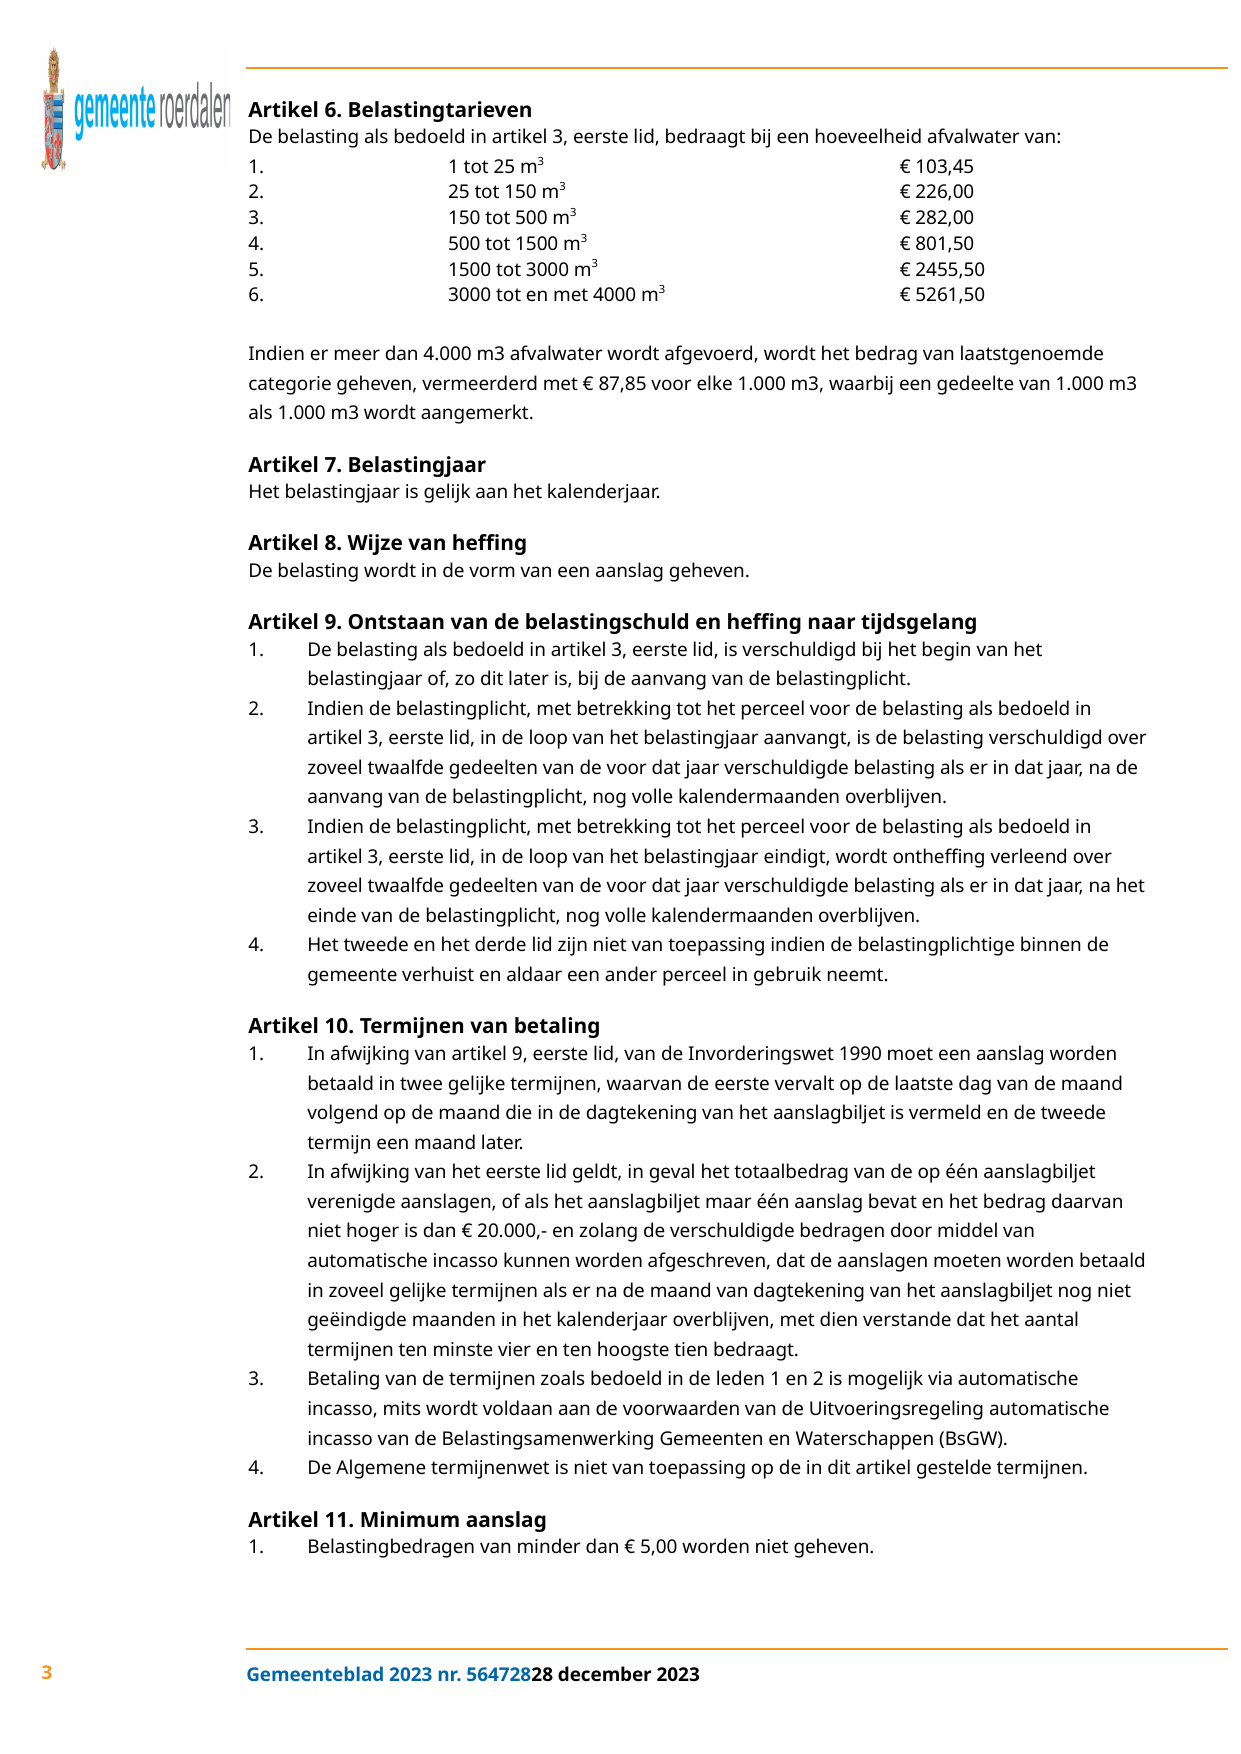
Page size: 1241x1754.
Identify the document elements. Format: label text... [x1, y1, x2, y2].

text Artikel 10. Termijnen van betaling [248, 1012, 1152, 1040]
table_header 1. [248, 153, 448, 179]
list Belastingbedragen van minder dan € 5,00 worden niet geheven. [248, 1533, 1152, 1559]
table_cell 3. [248, 204, 448, 230]
table_cell € 801,50 [900, 230, 1152, 256]
list De belasting als bedoeld in artikel 3, eerste lid, is verschuldigd bij het begin van het belastingjaar of, zo dit later is, bij de aanvang van de belastingplicht. [248, 636, 1152, 691]
table_cell 6. [248, 282, 448, 307]
text Artikel 7. Belastingjaar [248, 450, 1152, 478]
table_cell 4. [248, 230, 448, 256]
list Indien de belastingplicht, met betrekking tot het perceel voor de belasting als bedoeld in artikel 3, eerste lid, in de loop van het belastingjaar aanvangt, is de belasting verschuldigd over zoveel twaalfde gedeelten van de voor dat jaar verschuldigde belasting als er in dat jaar, na de aanvang van de belastingplicht, nog volle kalendermaanden overblijven. [248, 695, 1152, 809]
list In afwijking van artikel 9, eerste lid, van de Invorderingswet 1990 moet een aanslag worden betaald in twee gelijke termijnen, waarvan de eerste vervalt op de laatste dag van de maand volgend op de maand die in de dagtekening van het aanslagbiljet is vermeld en de tweede termijn een maand later. [248, 1040, 1152, 1154]
text Het belastingjaar is gelijk aan het kalenderjaar. [248, 478, 1152, 504]
list Indien de belastingplicht, met betrekking tot het perceel voor de belasting als bedoeld in artikel 3, eerste lid, in de loop van het belastingjaar eindigt, wordt ontheffing verleend over zoveel twaalfde gedeelten van de voor dat jaar verschuldigde belasting als er in dat jaar, na het einde van de belastingplicht, nog volle kalendermaanden overblijven. [248, 813, 1152, 928]
text Artikel 11. Minimum aanslag [248, 1505, 1152, 1533]
table_cell 25 tot 150 m3 [448, 179, 899, 204]
text Artikel 8. Wijze van heffing [248, 528, 1152, 557]
table_cell 5. [248, 256, 448, 282]
text Artikel 6. Belastingtarieven [248, 95, 1152, 123]
table_cell € 226,00 [900, 179, 1152, 204]
table_header 1 tot 25 m3 [448, 153, 899, 179]
table_cell 1500 tot 3000 m3 [448, 256, 899, 282]
text De belasting als bedoeld in artikel 3, eerste lid, bedraagt bij een hoeveelheid afvalwater van: [248, 123, 1152, 149]
list Het tweede en het derde lid zijn niet van toepassing indien de belastingplichtige binnen de gemeente verhuist en aldaar een ander perceel in gebruik neemt. [248, 932, 1152, 987]
table_cell 500 tot 1500 m3 [448, 230, 899, 256]
picture [41, 47, 231, 172]
table_header € 103,45 [900, 153, 1152, 179]
text De belasting wordt in de vorm van een aanslag geheven. [248, 557, 1152, 583]
text Indien er meer dan 4.000 m3 afvalwater wordt afgevoerd, wordt het bedrag van laatstgenoemde categorie geheven, vermeerderd met € 87,85 voor elke 1.000 m3, waarbij een gedeelte van 1.000 m3 als 1.000 m3 wordt aangemerkt. [248, 340, 1152, 425]
table_cell € 282,00 [900, 204, 1152, 230]
table_cell 2. [248, 179, 448, 204]
list In afwijking van het eerste lid geldt, in geval het totaalbedrag van de op één aanslagbiljet verenigde aanslagen, of als het aanslagbiljet maar één aanslag bevat en het bedrag daarvan niet hoger is dan € 20.000,- en zolang de verschuldigde bedragen door middel van automatische incasso kunnen worden afgeschreven, dat de aanslagen moeten worden betaald in zoveel gelijke termijnen als er na de maand van dagtekening van het aanslagbiljet nog niet geëindigde maanden in het kalenderjaar overblijven, met dien verstande dat het aantal termijnen ten minste vier en ten hoogste tien bedraagt. [248, 1158, 1152, 1362]
text Artikel 9. Ontstaan van de belastingschuld en heffing naar tijdsgelang [248, 607, 1152, 636]
table_cell € 2455,50 [900, 256, 1152, 282]
list Betaling van de termijnen zoals bedoeld in de leden 1 en 2 is mogelijk via automatische incasso, mits wordt voldaan aan de voorwaarden van de Uitvoeringsregeling automatische incasso van de Belastingsamenwerking Gemeenten en Waterschappen (BsGW). [248, 1366, 1152, 1450]
table_cell 3000 tot en met 4000 m3 [448, 282, 899, 307]
list De Algemene termijnenwet is niet van toepassing op de in dit artikel gestelde termijnen. [248, 1454, 1152, 1480]
table_cell € 5261,50 [900, 282, 1152, 307]
table_cell 150 tot 500 m3 [448, 204, 899, 230]
